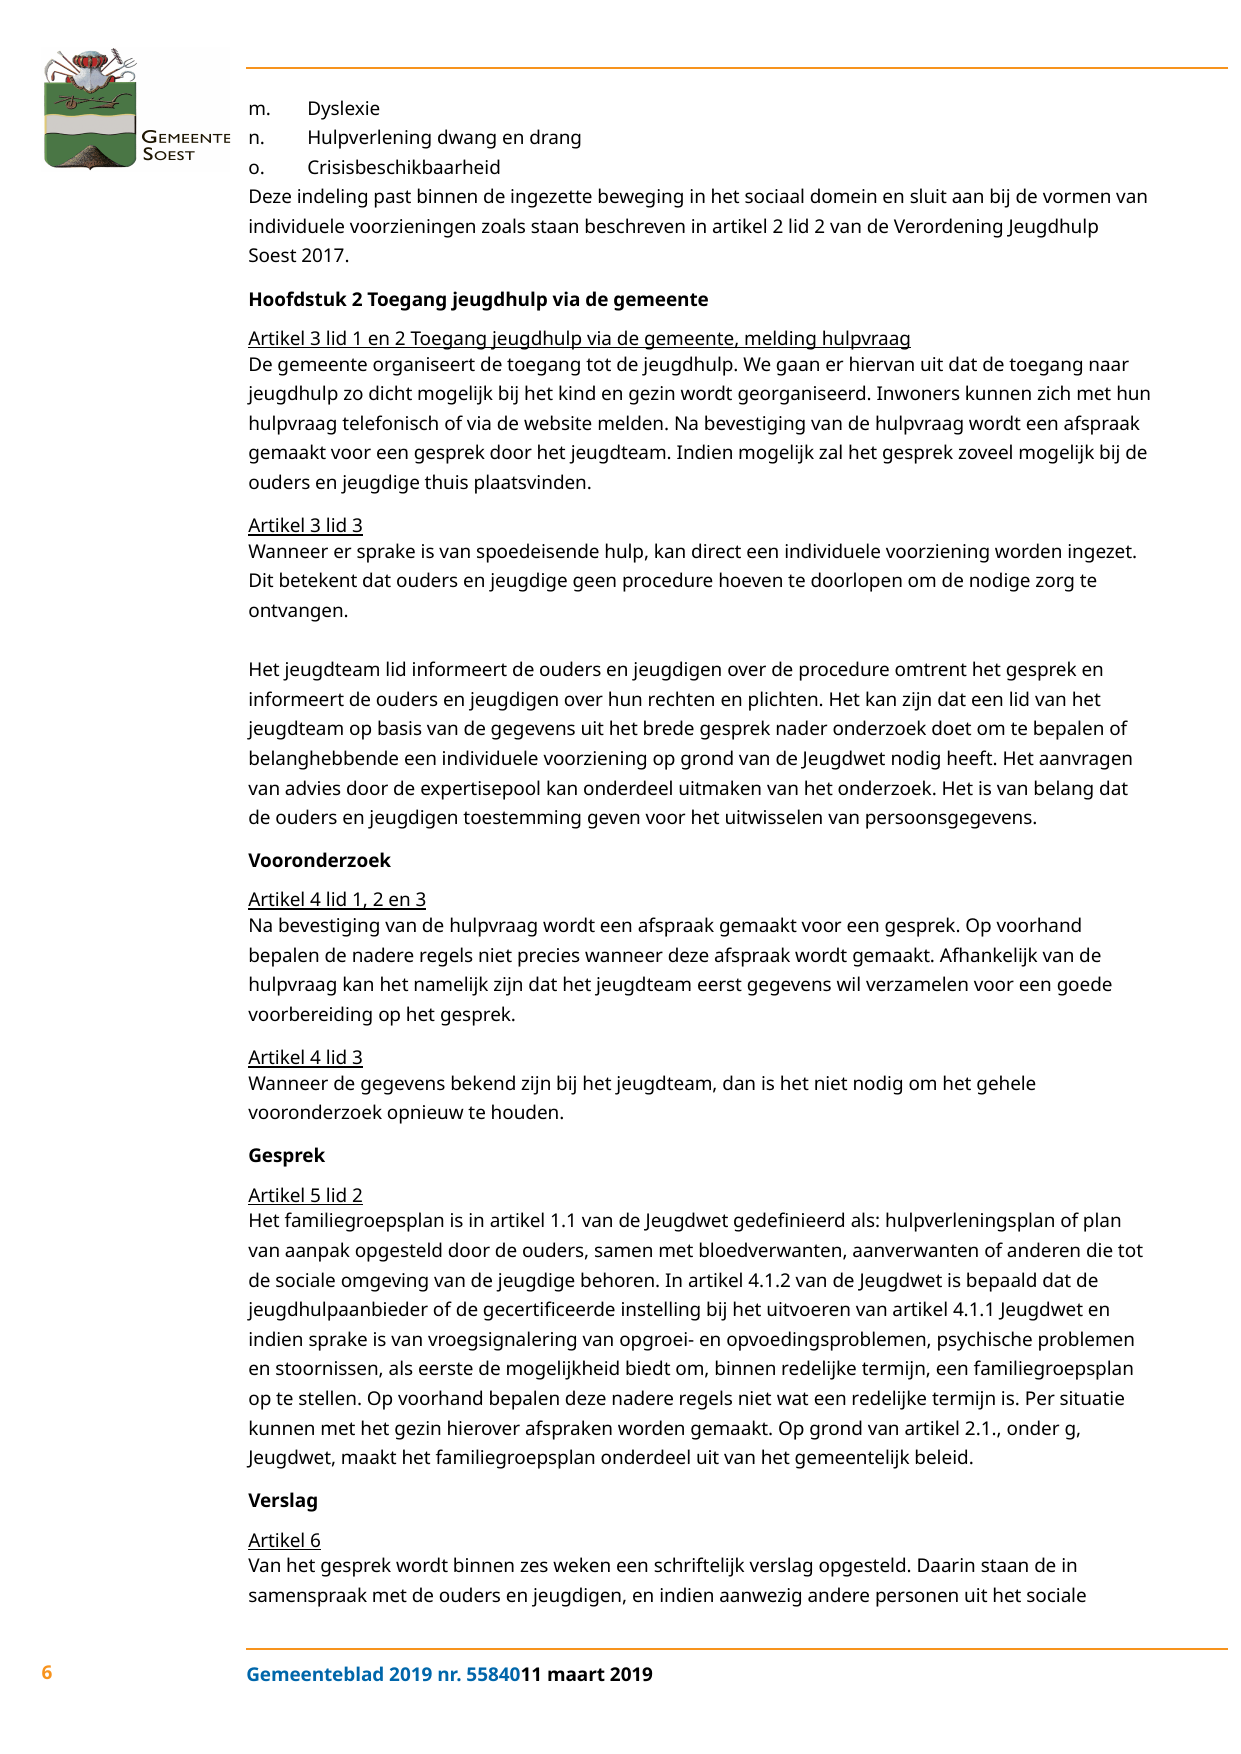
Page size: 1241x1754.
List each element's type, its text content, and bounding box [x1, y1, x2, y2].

text Wanneer de gegevens bekend zijn bij het jeugdteam, dan is het niet nodig om het gehele vooronderzoek opnieuw te houden. [248, 1070, 1152, 1125]
text Artikel 3 lid 3 [248, 512, 1152, 538]
text Artikel 4 lid 1, 2 en 3 [248, 887, 1152, 912]
list Dyslexie [248, 95, 1152, 121]
text De gemeente organiseert de toegang tot de jeugdhulp. We gaan er hiervan uit dat de toegang naar jeugdhulp zo dicht mogelijk bij het kind en gezin wordt georganiseerd. Inwoners kunnen zich met hun hulpvraag telefonisch of via de website melden. Na bevestiging van de hulpvraag wordt een afspraak gemaakt voor een gesprek door het jeugdteam. Indien mogelijk zal het gesprek zoveel mogelijk bij de ouders en jeugdige thuis plaatsvinden. [248, 351, 1152, 495]
text Hoofdstuk 2 Toegang jeugdhulp via de gemeente [248, 286, 1152, 312]
text Artikel 3 lid 1 en 2 Toegang jeugdhulp via de gemeente, melding hulpvraag [248, 325, 1152, 351]
text Van het gesprek wordt binnen zes weken een schriftelijk verslag opgesteld. Daarin staan de in samenspraak met de ouders en jeugdigen, en indien aanwezig andere personen uit het sociale [248, 1552, 1152, 1608]
list Crisisbeschikbaarheid [248, 154, 1152, 180]
text Het familiegroepsplan is in artikel 1.1 van de Jeugdwet gedefinieerd als: hulpverleningsplan of plan van aanpak opgesteld door de ouders, samen met bloedverwanten, aanverwanten of anderen die tot de sociale omgeving van de jeugdige behoren. In artikel 4.1.2 van de Jeugdwet is bepaald dat de jeugdhulpaanbieder of de gecertificeerde instelling bij het uitvoeren van artikel 4.1.1 Jeugdwet en indien sprake is van vroegsignalering van opgroei- en opvoedingsproblemen, psychische problemen en stoornissen, als eerste de mogelijkheid biedt om, binnen redelijke termijn, een familiegroepsplan op te stellen. Op voorhand bepalen deze nadere regels niet wat een redelijke termijn is. Per situatie kunnen met het gezin hierover afspraken worden gemaakt. Op grond van artikel 2.1., onder g, Jeugdwet, maakt het familiegroepsplan onderdeel uit van het gemeentelijk beleid. [248, 1208, 1152, 1470]
picture [41, 47, 231, 172]
text Het jeugdteam lid informeert de ouders en jeugdigen over de procedure omtrent het gesprek en informeert de ouders en jeugdigen over hun rechten en plichten. Het kan zijn dat een lid van het jeugdteam op basis van de gegevens uit het brede gesprek nader onderzoek doet om te bepalen of belanghebbende een individuele voorziening op grond van de Jeugdwet nodig heeft. Het aanvragen van advies door de expertisepool kan onderdeel uitmaken van het onderzoek. Het is van belang dat de ouders en jeugdigen toestemming geven voor het uitwisselen van persoonsgegevens. [248, 656, 1152, 830]
text Vooronderzoek [248, 847, 1152, 873]
text Artikel 5 lid 2 [248, 1182, 1152, 1208]
text Na bevestiging van de hulpvraag wordt een afspraak gemaakt voor een gesprek. Op voorhand bepalen de nadere regels niet precies wanneer deze afspraak wordt gemaakt. Afhankelijk van de hulpvraag kan het namelijk zijn dat het jeugdteam eerst gegevens wil verzamelen voor een goede voorbereiding op het gesprek. [248, 912, 1152, 1027]
text Gesprek [248, 1143, 1152, 1168]
text Wanneer er sprake is van spoedeisende hulp, kan direct een individuele voorziening worden ingezet. Dit betekent dat ouders en jeugdige geen procedure hoeven te doorlopen om de nodige zorg te ontvangen. [248, 538, 1152, 623]
text Artikel 6 [248, 1527, 1152, 1552]
list Hulpverlening dwang en drang [248, 124, 1152, 150]
text Deze indeling past binnen de ingezette beweging in het sociaal domein en sluit aan bij de vormen van individuele voorzieningen zoals staan beschreven in artikel 2 lid 2 van de Verordening Jeugdhulp Soest 2017. [248, 183, 1152, 268]
text Artikel 4 lid 3 [248, 1044, 1152, 1070]
text Verslag [248, 1487, 1152, 1513]
